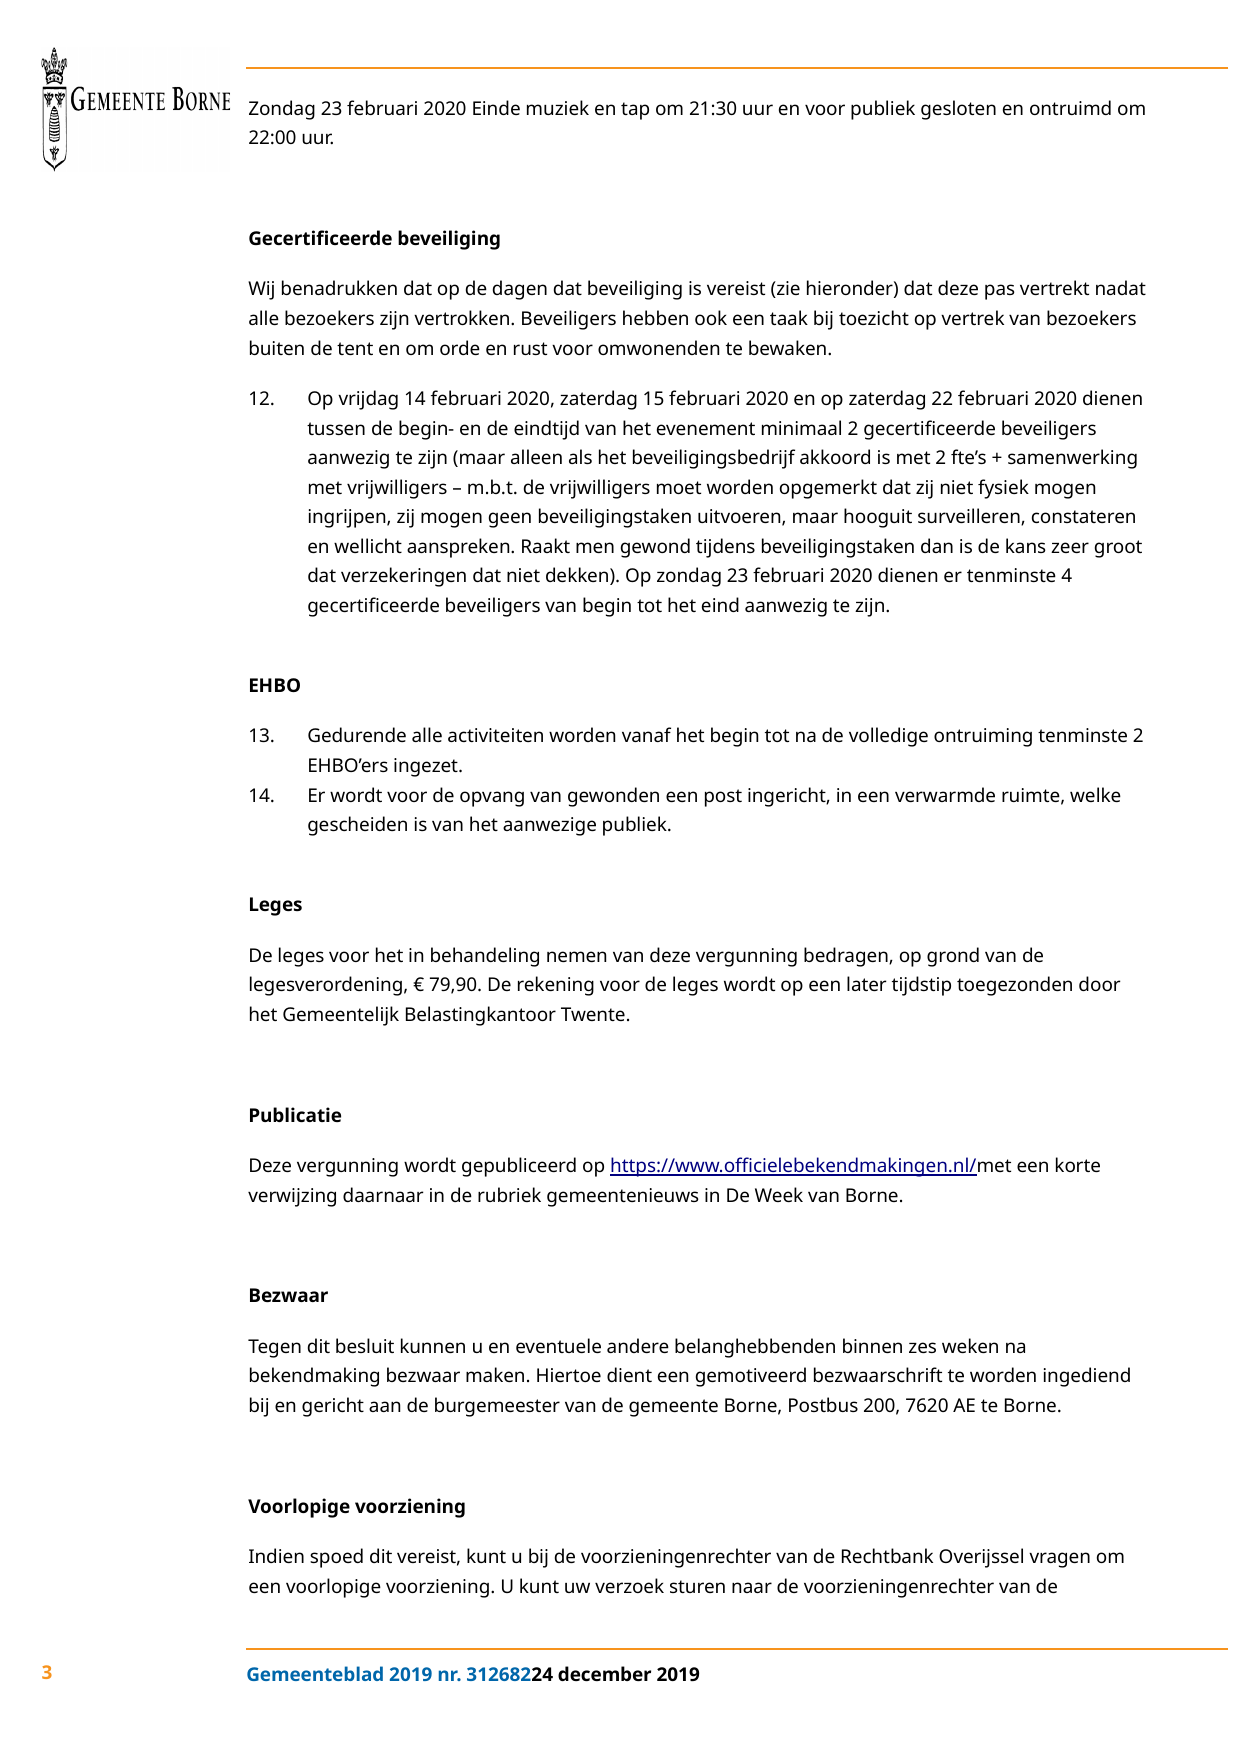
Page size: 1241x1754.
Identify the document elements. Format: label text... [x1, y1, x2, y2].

list Er wordt voor de opvang van gewonden een post ingericht, in een verwarmde ruimte, welke gescheiden is van het aanwezige publiek. [248, 782, 1152, 837]
text Indien spoed dit vereist, kunt u bij de voorzieningenrechter van de Rechtbank Overijssel vragen om een voorlopige voorziening. U kunt uw verzoek sturen naar de voorzieningenrechter van de [248, 1543, 1152, 1599]
list Op vrijdag 14 februari 2020, zaterdag 15 februari 2020 en op zaterdag 22 februari 2020 dienen tussen de begin- en de eindtijd van het evenement minimaal 2 gecertificeerde beveiligers aanwezig te zijn (maar alleen als het beveiligingsbedrijf akkoord is met 2 fte’s + samenwerking met vrijwilligers – m.b.t. de vrijwilligers moet worden opgemerkt dat zij niet fysiek mogen ingrijpen, zij mogen geen beveiligingstaken uitvoeren, maar hooguit surveilleren, constateren en wellicht aanspreken. Raakt men gewond tijdens beveiligingstaken dan is de kans zeer groot dat verzekeringen dat niet dekken). Op zondag 23 februari 2020 dienen er tenminste 4 gecertificeerde beveiligers van begin tot het eind aanwezig te zijn. [248, 385, 1152, 618]
text Tegen dit besluit kunnen u en eventuele andere belanghebbenden binnen zes weken na bekendmaking bezwaar maken. Hiertoe dient een gemotiveerd bezwaarschrift te worden ingediend bij en gericht aan de burgemeester van de gemeente Borne, Postbus 200, 7620 AE te Borne. [248, 1333, 1152, 1418]
text Publicatie [248, 1102, 1152, 1128]
text Bezwaar [248, 1283, 1152, 1308]
list Gedurende alle activiteiten worden vanaf het begin tot na de volledige ontruiming tenminste 2 EHBO’ers ingezet. [248, 723, 1152, 778]
text Deze vergunning wordt gepubliceerd op https://www.officielebekendmakingen.nl/met een korte verwijzing daarnaar in de rubriek gemeentenieuws in De Week van Borne. [248, 1152, 1152, 1208]
text De leges voor het in behandeling nemen van deze vergunning bedragen, op grond van de legesverordening, € 79,90. De rekening voor de leges wordt op een later tijdstip toegezonden door het Gemeentelijk Belastingkantoor Twente. [248, 942, 1152, 1027]
text EHBO [248, 672, 1152, 698]
text Wij benadrukken dat op de dagen dat beveiliging is vereist (zie hieronder) dat deze pas vertrekt nadat alle bezoekers zijn vertrokken. Beveiligers hebben ook een taak bij toezicht op vertrek van bezoekers buiten de tent en om orde en rust voor omwonenden te bewaken. [248, 276, 1152, 361]
text Voorlopige voorziening [248, 1493, 1152, 1519]
text Gecertificeerde beveiliging [248, 225, 1152, 251]
text Zondag 23 februari 2020 Einde muziek en tap om 21:30 uur en voor publiek gesloten en ontruimd om 22:00 uur. [248, 95, 1152, 150]
picture [41, 47, 231, 172]
text Leges [248, 891, 1152, 917]
